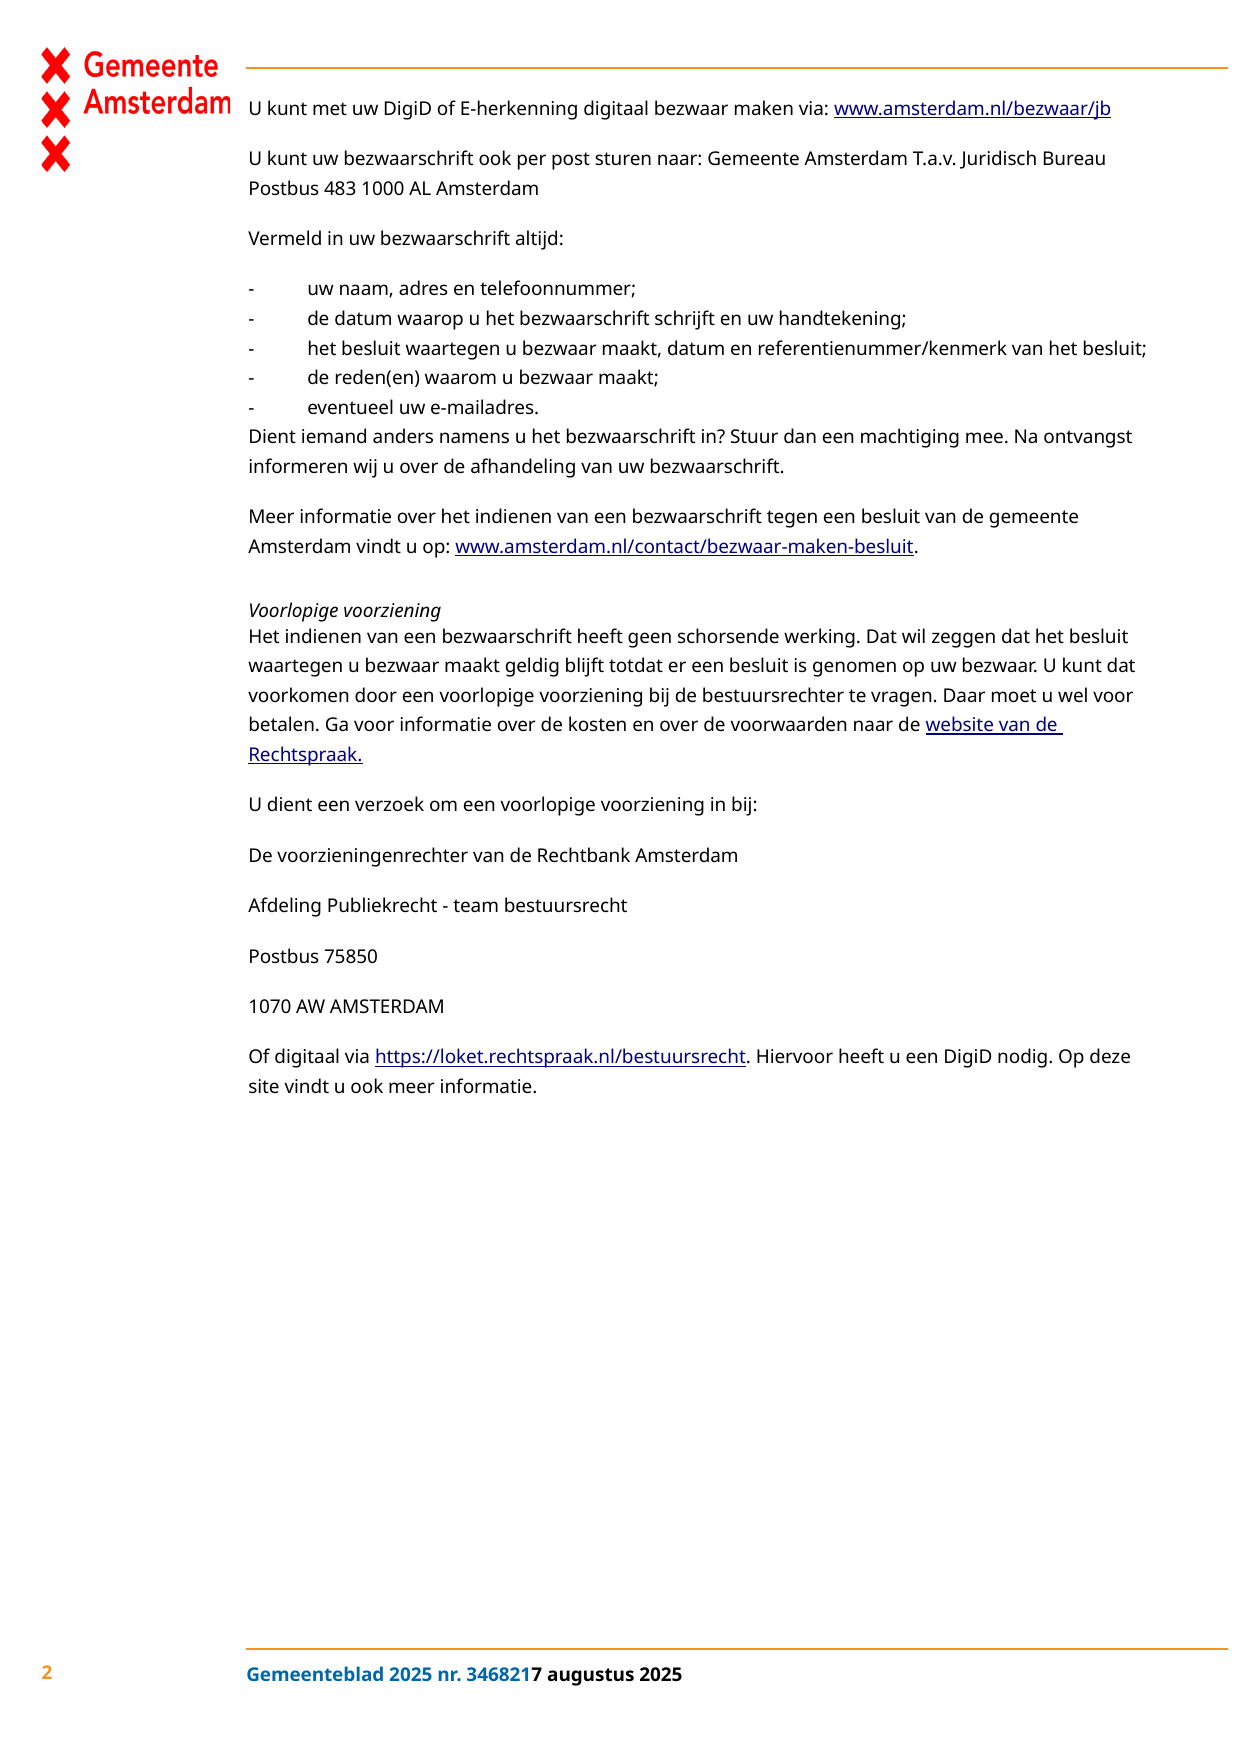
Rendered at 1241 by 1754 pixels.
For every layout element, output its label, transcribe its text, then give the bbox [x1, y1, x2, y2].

text Dient iemand anders namens u het bezwaarschrift in? Stuur dan een machtiging mee. Na ontvangst informeren wij u over de afhandeling van uw bezwaarschrift. [248, 423, 1152, 479]
text Postbus 75850 [248, 943, 1152, 968]
text U kunt met uw DigiD of E-herkenning digitaal bezwaar maken via: www.amsterdam.nl/bezwaar/jb [248, 95, 1152, 121]
text 1070 AW AMSTERDAM [248, 993, 1152, 1019]
text Voorlopige voorziening [248, 597, 1152, 623]
text Afdeling Publiekrecht - team bestuursrecht [248, 892, 1152, 918]
text Of digitaal via https://loket.rechtspraak.nl/bestuursrecht. Hiervoor heeft u een DigiD nodig. Op deze site vindt u ook meer informatie. [248, 1044, 1152, 1099]
text Vermeld in uw bezwaarschrift altijd: [248, 225, 1152, 251]
list de datum waarop u het bezwaarschrift schrijft en uw handtekening; [248, 305, 1152, 331]
list eventueel uw e-mailadres. [248, 394, 1152, 420]
text U dient een verzoek om een voorlopige voorziening in bij: [248, 792, 1152, 817]
picture [41, 47, 231, 172]
text De voorzieningenrechter van de Rechtbank Amsterdam [248, 842, 1152, 868]
text Het indienen van een bezwaarschrift heeft geen schorsende werking. Dat wil zeggen dat het besluit waartegen u bezwaar maakt geldig blijft totdat er een besluit is genomen op uw bezwaar. U kunt dat voorkomen door een voorlopige voorziening bij de bestuursrechter te vragen. Daar moet u wel voor betalen. Ga voor informatie over de kosten en over de voorwaarden naar de website van de Rechtspraak. [248, 623, 1152, 767]
list het besluit waartegen u bezwaar maakt, datum en referentienummer/kenmerk van het besluit; [248, 335, 1152, 361]
list uw naam, adres en telefoonnummer; [248, 276, 1152, 301]
text Meer informatie over het indienen van een bezwaarschrift tegen een besluit van de gemeente Amsterdam vindt u op: www.amsterdam.nl/contact/bezwaar-maken-besluit. [248, 503, 1152, 559]
text U kunt uw bezwaarschrift ook per post sturen naar: Gemeente Amsterdam T.a.v. Juridisch Bureau Postbus 483 1000 AL Amsterdam [248, 145, 1152, 201]
list de reden(en) waarom u bezwaar maakt; [248, 364, 1152, 390]
